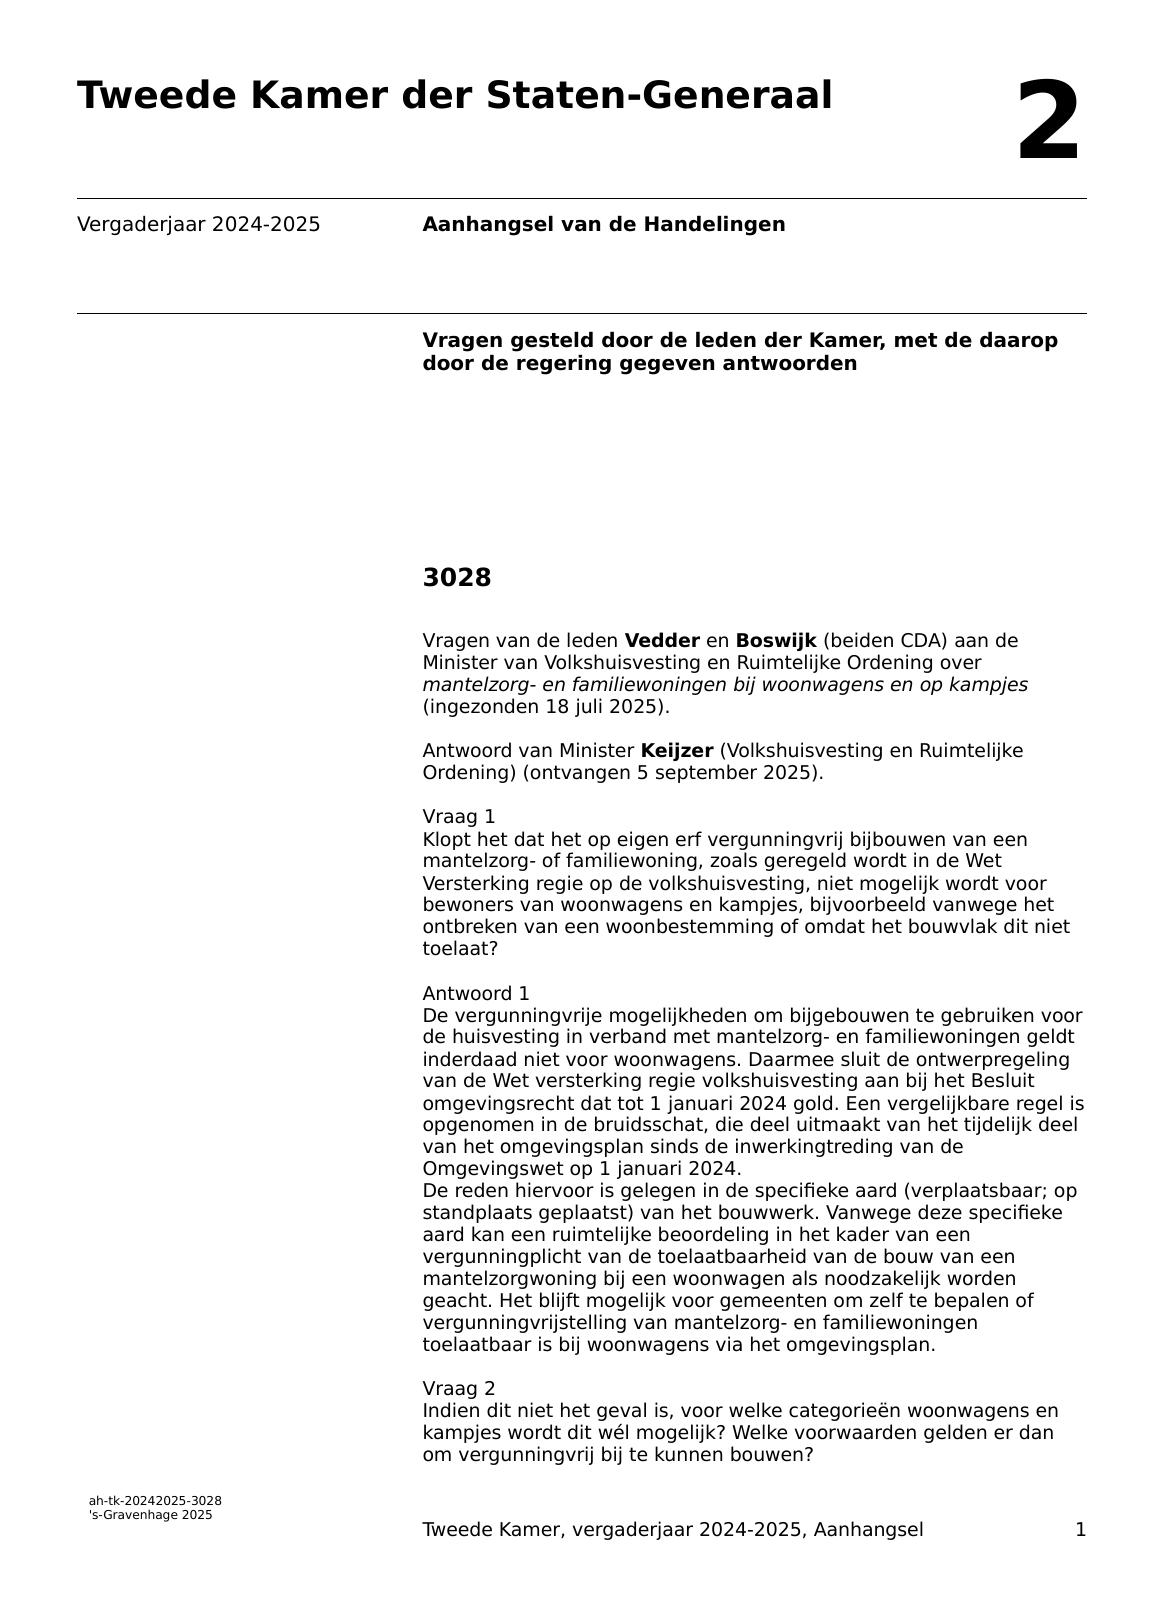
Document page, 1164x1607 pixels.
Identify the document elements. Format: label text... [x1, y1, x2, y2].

table_cell Vergaderjaar 2024-2025 [77, 199, 422, 313]
table_cell [77, 314, 422, 375]
table_header Tweede Kamer der Staten-Generaal [77, 59, 886, 198]
text 's-Gravenhage 2025 [88, 1508, 323, 1522]
text Antwoord 1 [422, 982, 1087, 1004]
table_cell Vragen gesteld door de leden der Kamer, met de daarop door de regering gegeven antwoorden [422, 314, 1087, 375]
text De reden hiervoor is gelegen in de specifieke aard (verplaatsbaar; op standplaats geplaatst) van het bouwwerk. Vanwege deze specifieke aard kan een ruimtelijke beoordeling in het kader van een vergunningplicht van de toelaatbaarheid van de bouw van een mantelzorgwoning bij een woonwagen als noodzakelijk worden geacht. Het blijft mogelijk voor gemeenten om zelf te bepalen of vergunningvrijstelling van mantelzorg- en familiewoningen toelaatbaar is bij woonwagens via het omgevingsplan. [422, 1180, 1087, 1356]
table_cell Aanhangsel van de Handelingen [422, 199, 1087, 313]
text Indien dit niet het geval is, voor welke categorieën woonwagens en kampjes wordt dit wél mogelijk? Welke voorwaarden gelden er dan om vergunningvrij bij te kunnen bouwen? [422, 1400, 1087, 1466]
text 3028 [422, 563, 1087, 592]
text Vraag 2 [422, 1378, 1087, 1400]
text ah-tk-20242025-3028 [88, 1494, 323, 1508]
text Vraag 1 [422, 806, 1087, 828]
text Vragen van de leden Vedder en Boswijk (beiden CDA) aan de Minister van Volkshuisvesting en Ruimtelijke Ordening over mantelzorg- en familiewoningen bij woonwagens en op kampjes (ingezonden 18 juli 2025). [422, 630, 1087, 718]
table_header 2 [886, 59, 1087, 198]
text Klopt het dat het op eigen erf vergunningvrij bijbouwen van een mantelzorg- of familiewoning, zoals geregeld wordt in de Wet Versterking regie op de volkshuisvesting, niet mogelijk wordt voor bewoners van woonwagens en kampjes, bijvoorbeeld vanwege het ontbreken van een woonbestemming of omdat het bouwvlak dit niet toelaat? [422, 828, 1087, 960]
text De vergunningvrije mogelijkheden om bijgebouwen te gebruiken voor de huisvesting in verband met mantelzorg- en familiewoningen geldt inderdaad niet voor woonwagens. Daarmee sluit de ontwerpregeling van de Wet versterking regie volkshuisvesting aan bij het Besluit omgevingsrecht dat tot 1 januari 2024 gold. Een vergelijkbare regel is opgenomen in de bruidsschat, die deel uitmaakt van het tijdelijk deel van het omgevingsplan sinds de inwerkingtreding van de Omgevingswet op 1 januari 2024. [422, 1004, 1087, 1180]
text Antwoord van Minister Keijzer (Volkshuisvesting en Ruimtelijke Ordening) (ontvangen 5 september 2025). [422, 740, 1087, 784]
